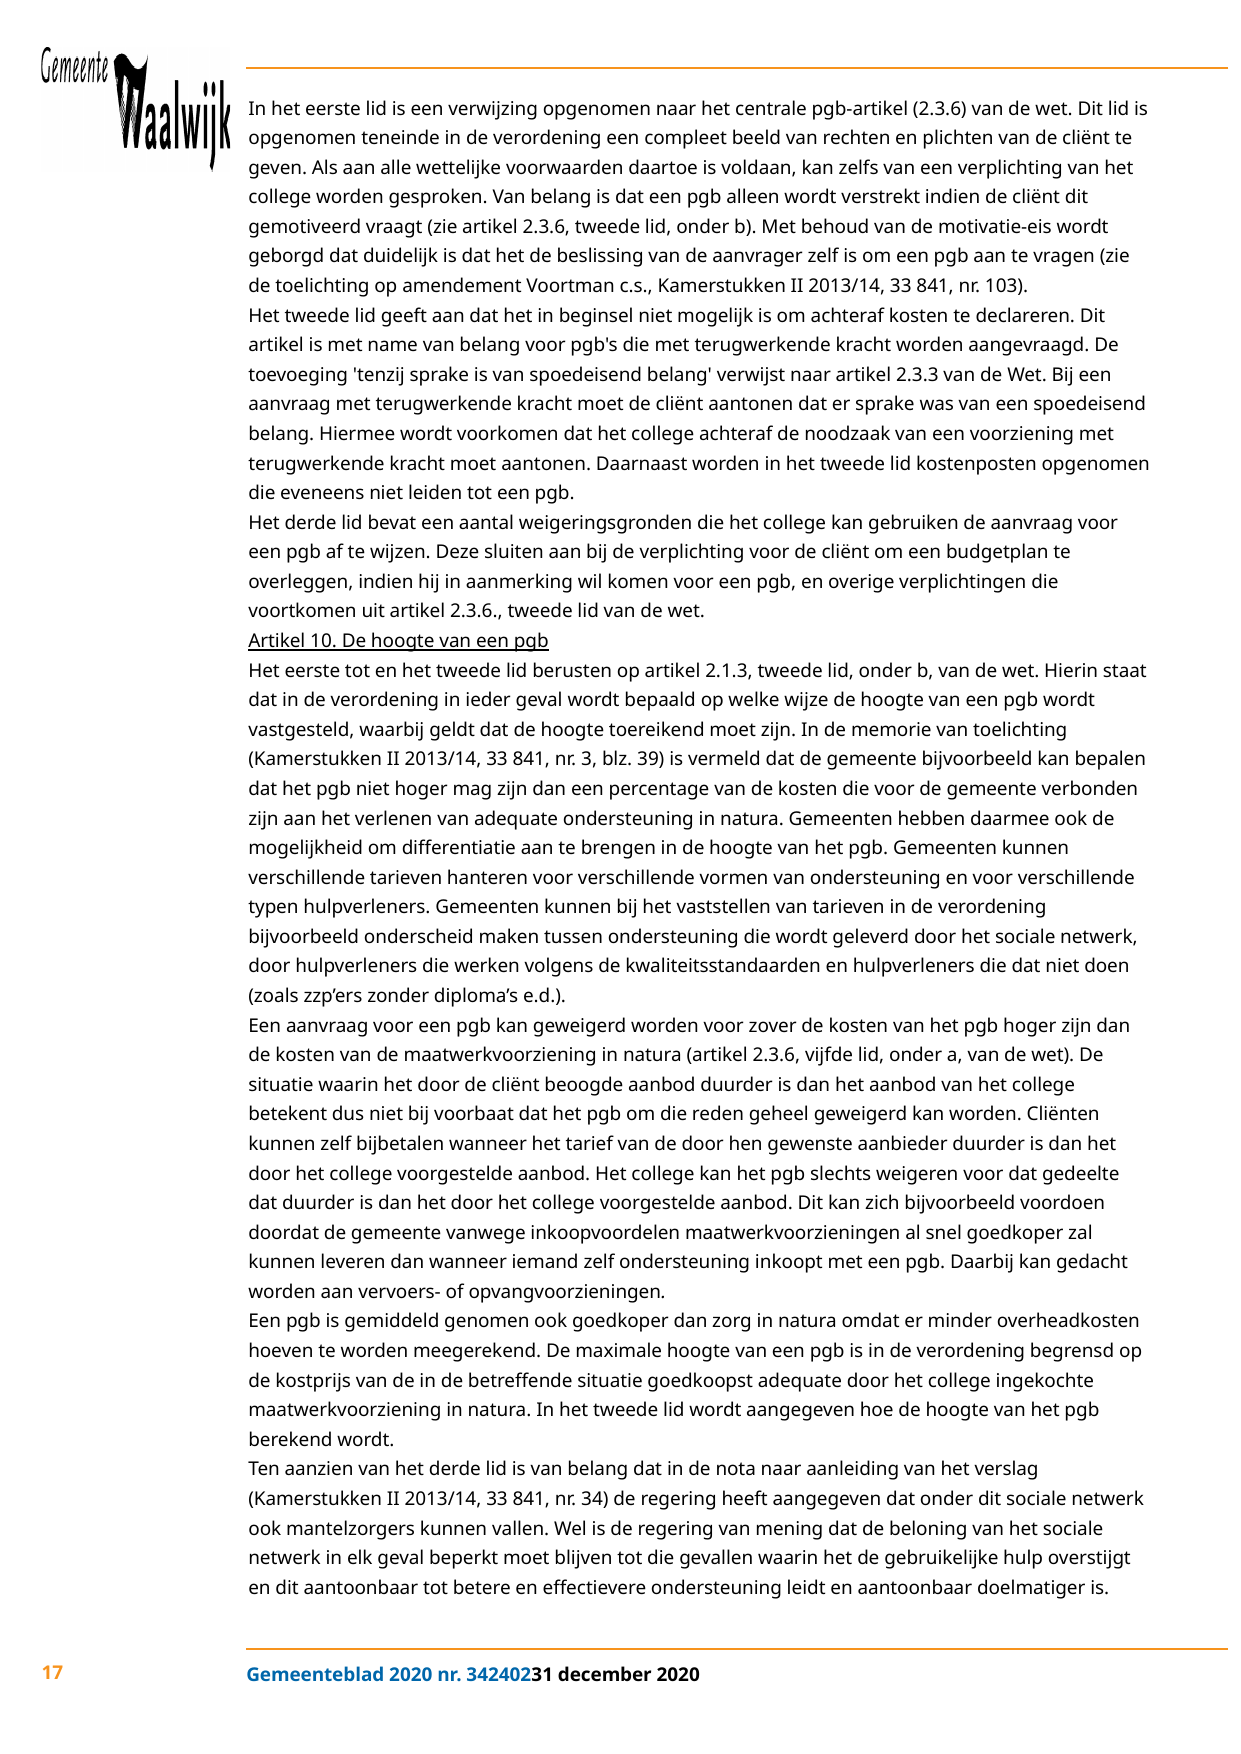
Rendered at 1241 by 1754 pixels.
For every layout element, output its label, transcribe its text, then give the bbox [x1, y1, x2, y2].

text Een aanvraag voor een pgb kan geweigerd worden voor zover de kosten van het pgb hoger zijn dan de kosten van de maatwerkvoorziening in natura (artikel 2.3.6, vijfde lid, onder a, van de wet). De situatie waarin het door de cliënt beoogde aanbod duurder is dan het aanbod van het college betekent dus niet bij voorbaat dat het pgb om die reden geheel geweigerd kan worden. Cliënten kunnen zelf bijbetalen wanneer het tarief van de door hen gewenste aanbieder duurder is dan het door het college voorgestelde aanbod. Het college kan het pgb slechts weigeren voor dat gedeelte dat duurder is dan het door het college voorgestelde aanbod. Dit kan zich bijvoorbeeld voordoen doordat de gemeente vanwege inkoopvoordelen maatwerkvoorzieningen al snel goedkoper zal kunnen leveren dan wanneer iemand zelf ondersteuning inkoopt met een pgb. Daarbij kan gedacht worden aan vervoers- of opvangvoorzieningen. [248, 1012, 1152, 1304]
text Ten aanzien van het derde lid is van belang dat in de nota naar aanleiding van het verslag (Kamerstukken II 2013/14, 33 841, nr. 34) de regering heeft aangegeven dat onder dit sociale netwerk ook mantelzorgers kunnen vallen. Wel is de regering van mening dat de beloning van het sociale netwerk in elk geval beperkt moet blijven tot die gevallen waarin het de gebruikelijke hulp overstijgt en dit aantoonbaar tot betere en effectievere ondersteuning leidt en aantoonbaar doelmatiger is. [248, 1456, 1152, 1600]
text Een pgb is gemiddeld genomen ook goedkoper dan zorg in natura omdat er minder overheadkosten hoeven te worden meegerekend. De maximale hoogte van een pgb is in de verordening begrensd op de kostprijs van de in de betreffende situatie goedkoopst adequate door het college ingekochte maatwerkvoorziening in natura. In het tweede lid wordt aangegeven hoe de hoogte van het pgb berekend wordt. [248, 1308, 1152, 1452]
text In het eerste lid is een verwijzing opgenomen naar het centrale pgb-artikel (2.3.6) van de wet. Dit lid is opgenomen teneinde in de verordening een compleet beeld van rechten en plichten van de cliënt te geven. Als aan alle wettelijke voorwaarden daartoe is voldaan, kan zelfs van een verplichting van het college worden gesproken. Van belang is dat een pgb alleen wordt verstrekt indien de cliënt dit gemotiveerd vraagt (zie artikel 2.3.6, tweede lid, onder b). Met behoud van de motivatie-eis wordt geborgd dat duidelijk is dat het de beslissing van de aanvrager zelf is om een pgb aan te vragen (zie de toelichting op amendement Voortman c.s., Kamerstukken II 2013/14, 33 841, nr. 103). [248, 95, 1152, 298]
picture [41, 47, 231, 172]
text Het eerste tot en het tweede lid berusten op artikel 2.1.3, tweede lid, onder b, van de wet. Hierin staat dat in de verordening in ieder geval wordt bepaald op welke wijze de hoogte van een pgb wordt vastgesteld, waarbij geldt dat de hoogte toereikend moet zijn. In de memorie van toelichting (Kamerstukken II 2013/14, 33 841, nr. 3, blz. 39) is vermeld dat de gemeente bijvoorbeeld kan bepalen dat het pgb niet hoger mag zijn dan een percentage van de kosten die voor de gemeente verbonden zijn aan het verlenen van adequate ondersteuning in natura. Gemeenten hebben daarmee ook de mogelijkheid om differentiatie aan te brengen in de hoogte van het pgb. Gemeenten kunnen verschillende tarieven hanteren voor verschillende vormen van ondersteuning en voor verschillende typen hulpverleners. Gemeenten kunnen bij het vaststellen van tarieven in de verordening bijvoorbeeld onderscheid maken tussen ondersteuning die wordt geleverd door het sociale netwerk, door hulpverleners die werken volgens de kwaliteitsstandaarden en hulpverleners die dat niet doen (zoals zzp’ers zonder diploma’s e.d.). [248, 657, 1152, 1008]
text Het derde lid bevat een aantal weigeringsgronden die het college kan gebruiken de aanvraag voor een pgb af te wijzen. Deze sluiten aan bij de verplichting voor de cliënt om een budgetplan te overleggen, indien hij in aanmerking wil komen voor een pgb, en overige verplichtingen die voortkomen uit artikel 2.3.6., tweede lid van de wet. [248, 509, 1152, 623]
text Het tweede lid geeft aan dat het in beginsel niet mogelijk is om achteraf kosten te declareren. Dit artikel is met name van belang voor pgb's die met terugwerkende kracht worden aangevraagd. De toevoeging 'tenzij sprake is van spoedeisend belang' verwijst naar artikel 2.3.3 van de Wet. Bij een aanvraag met terugwerkende kracht moet de cliënt aantonen dat er sprake was van een spoedeisend belang. Hiermee wordt voorkomen dat het college achteraf de noodzaak van een voorziening met terugwerkende kracht moet aantonen. Daarnaast worden in het tweede lid kostenposten opgenomen die eveneens niet leiden tot een pgb. [248, 302, 1152, 505]
text Artikel 10. De hoogte van een pgb [248, 627, 1152, 653]
